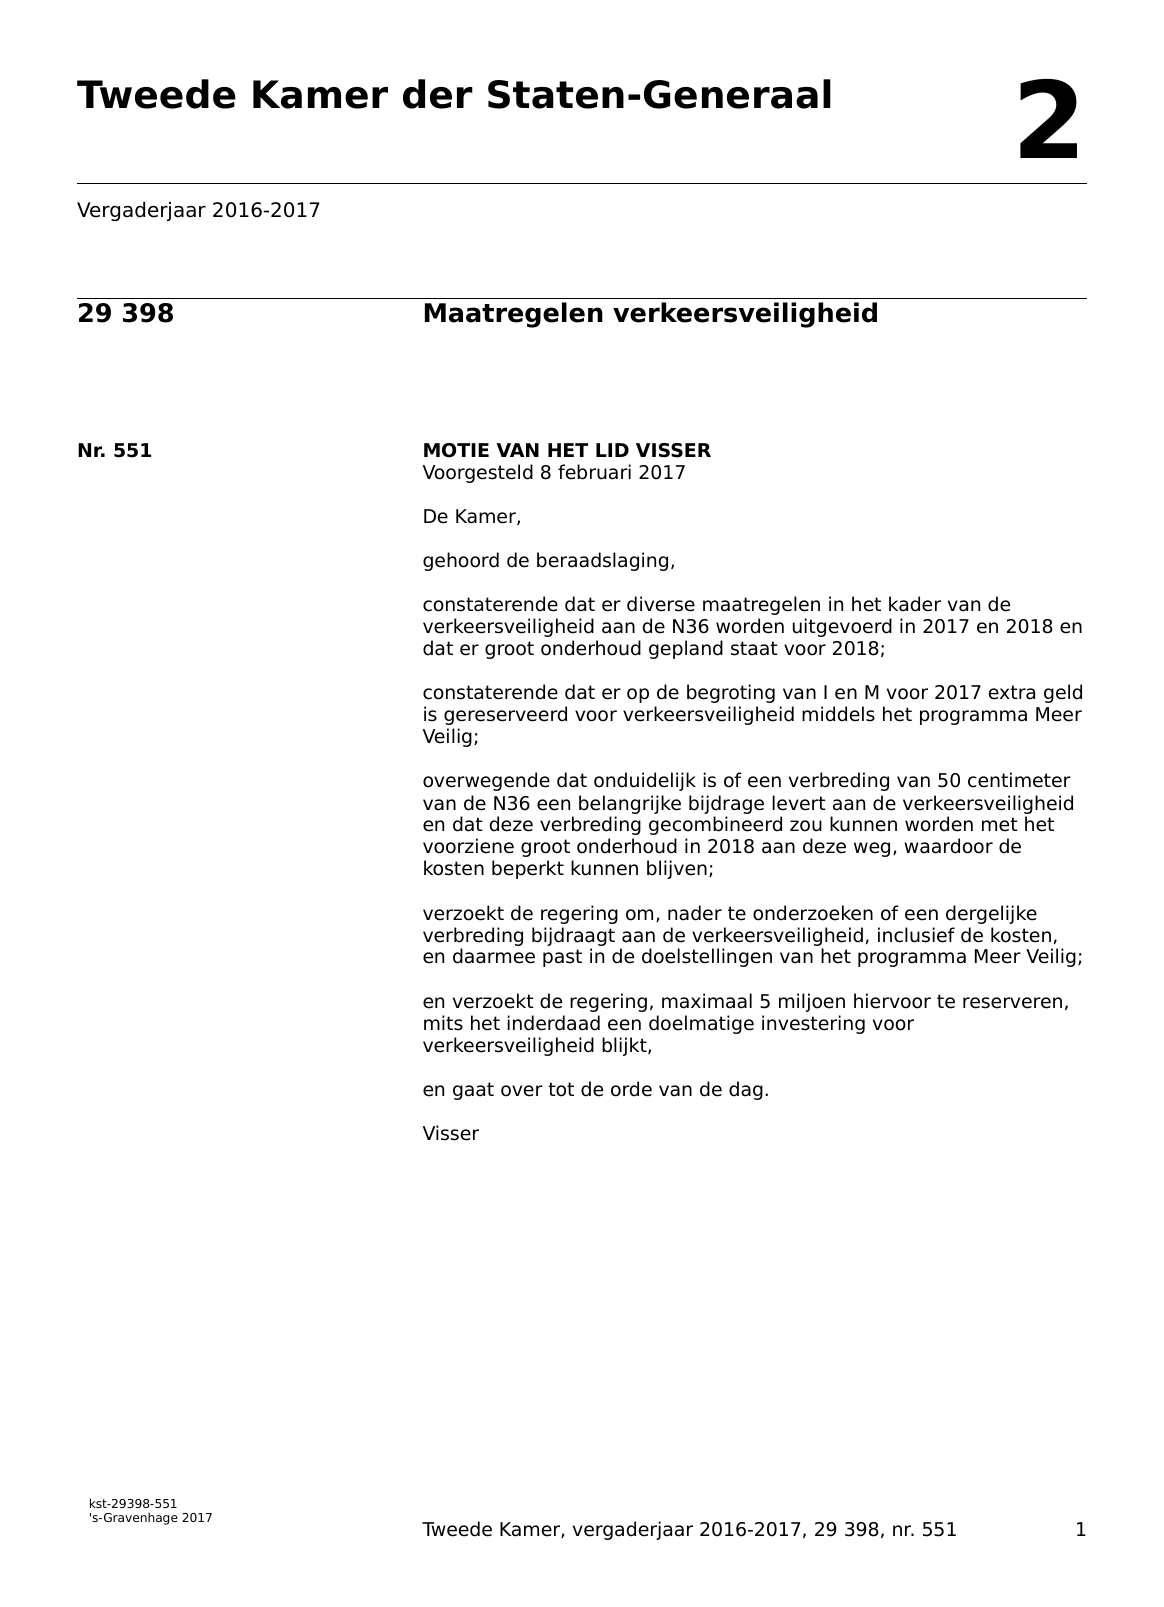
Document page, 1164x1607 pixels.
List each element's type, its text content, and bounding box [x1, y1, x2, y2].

text overwegende dat onduidelijk is of een verbreding van 50 centimeter van de N36 een belangrijke bijdrage levert aan de verkeersveiligheid en dat deze verbreding gecombineerd zou kunnen worden met het voorziene groot onderhoud in 2018 aan deze weg, waardoor de kosten beperkt kunnen blijven; [422, 770, 1087, 880]
subtitle 29 398 Maatregelen verkeersveiligheid [77, 299, 1087, 329]
table_header 2 [886, 59, 1087, 183]
subtitle Nr. 551 MOTIE VAN HET LID VISSER [77, 440, 1087, 462]
text constaterende dat er diverse maatregelen in het kader van de verkeersveiligheid aan de N36 worden uitgevoerd in 2017 en 2018 en dat er groot onderhoud gepland staat voor 2018; [422, 594, 1087, 660]
text en verzoekt de regering, maximaal 5 miljoen hiervoor te reserveren, mits het inderdaad een doelmatige investering voor verkeersveiligheid blijkt, [422, 991, 1087, 1057]
text kst-29398-551 [88, 1497, 323, 1511]
text Voorgesteld 8 februari 2017 [422, 462, 1087, 484]
table_header Tweede Kamer der Staten-Generaal [77, 59, 886, 183]
text constaterende dat er op de begroting van I en M voor 2017 extra geld is gereserveerd voor verkeersveiligheid middels het programma Meer Veilig; [422, 682, 1087, 748]
text Visser [422, 1123, 1087, 1145]
text De Kamer, [422, 506, 1087, 528]
text verzoekt de regering om, nader te onderzoeken of een dergelijke verbreding bijdraagt aan de verkeersveiligheid, inclusief de kosten, en daarmee past in de doelstellingen van het programma Meer Veilig; [422, 902, 1087, 968]
text gehoord de beraadslaging, [422, 550, 1087, 572]
text 's-Gravenhage 2017 [88, 1511, 323, 1525]
text en gaat over tot de orde van de dag. [422, 1079, 1087, 1101]
table_cell Vergaderjaar 2016-2017 [77, 184, 1087, 298]
